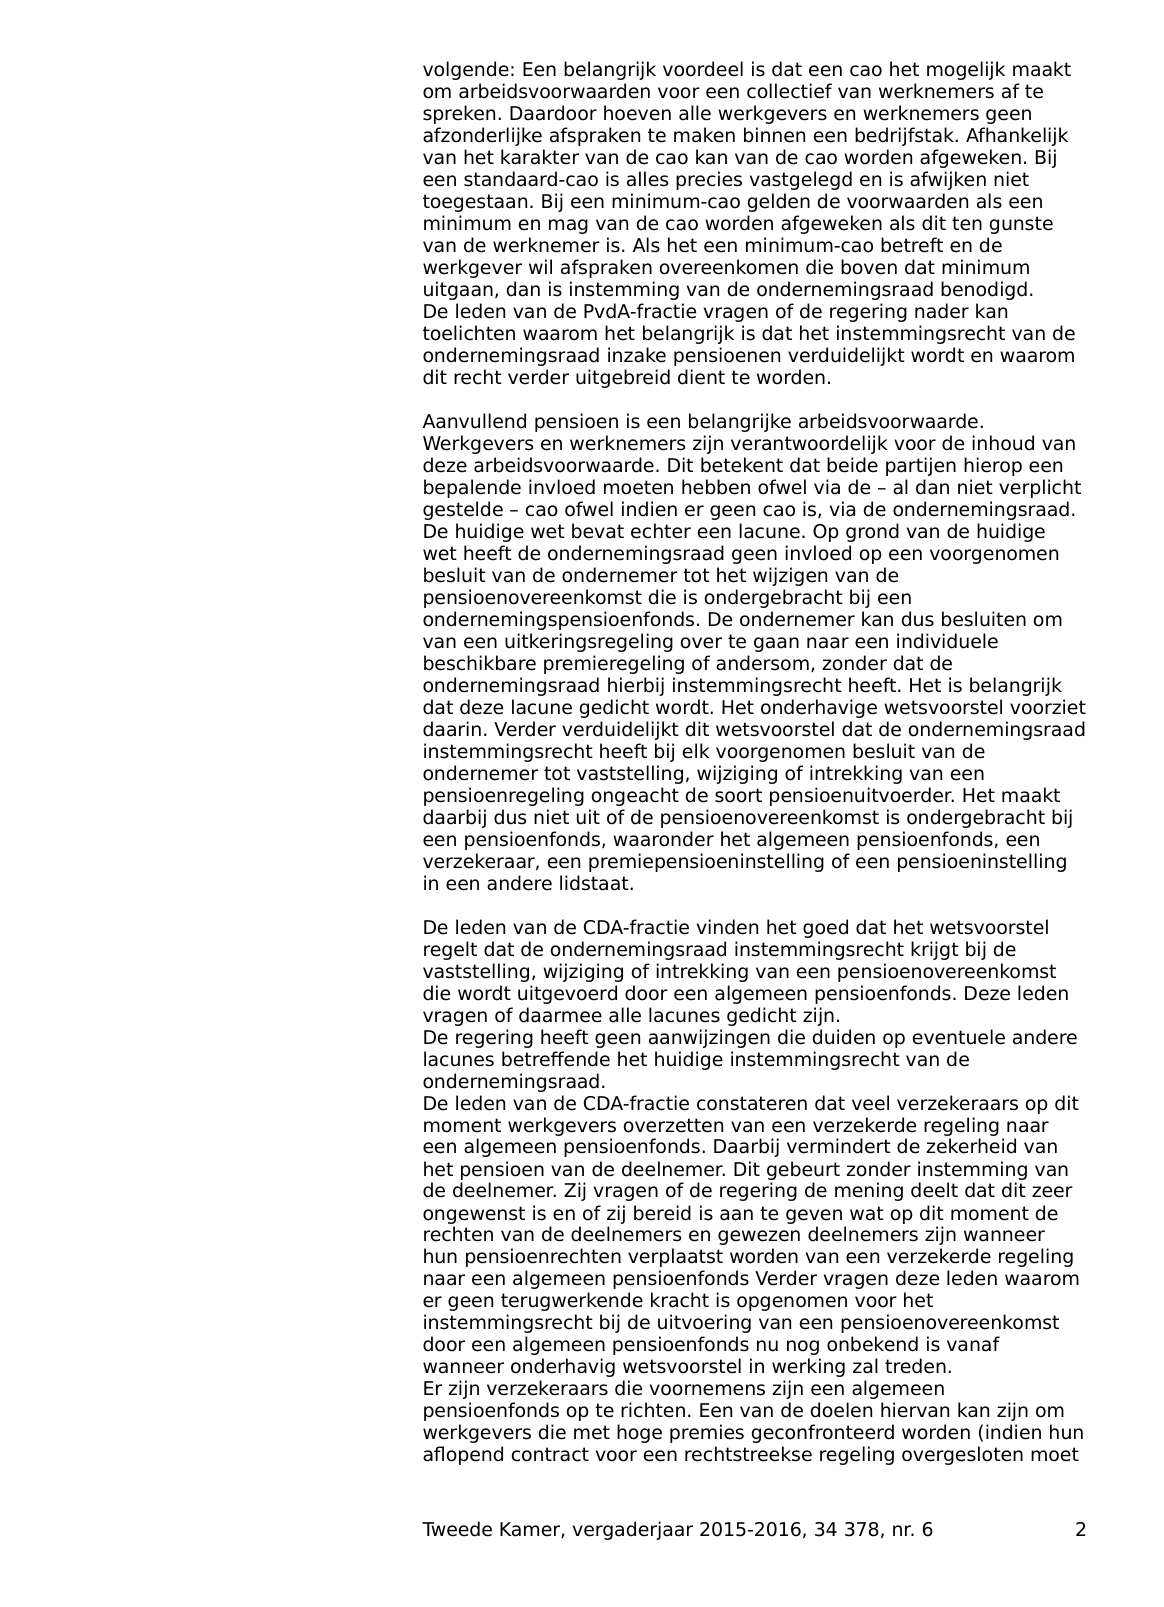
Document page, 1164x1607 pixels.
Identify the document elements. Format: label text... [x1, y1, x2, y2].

text De leden van de CDA-fractie vinden het goed dat het wetsvoorstel regelt dat de ondernemingsraad instemmingsrecht krijgt bij de vaststelling, wijziging of intrekking van een pensioenovereenkomst die wordt uitgevoerd door een algemeen pensioenfonds. Deze leden vragen of daarmee alle lacunes gedicht zijn. [422, 917, 1087, 1027]
text De leden van de CDA-fractie constateren dat veel verzekeraars op dit moment werkgevers overzetten van een verzekerde regeling naar een algemeen pensioenfonds. Daarbij vermindert de zekerheid van het pensioen van de deelnemer. Dit gebeurt zonder instemming van de deelnemer. Zij vragen of de regering de mening deelt dat dit zeer ongewenst is en of zij bereid is aan te geven wat op dit moment de rechten van de deelnemers en gewezen deelnemers zijn wanneer hun pensioenrechten verplaatst worden van een verzekerde regeling naar een algemeen pensioenfonds Verder vragen deze leden waarom er geen terugwerkende kracht is opgenomen voor het instemmingsrecht bij de uitvoering van een pensioenovereenkomst door een algemeen pensioenfonds nu nog onbekend is vanaf wanneer onderhavig wetsvoorstel in werking zal treden. [422, 1092, 1087, 1378]
text De leden van de PvdA-fractie vragen of de regering nader kan toelichten waarom het belangrijk is dat het instemmingsrecht van de ondernemingsraad inzake pensioenen verduidelijkt wordt en waarom dit recht verder uitgebreid dient te worden. [422, 301, 1087, 389]
text volgende: Een belangrijk voordeel is dat een cao het mogelijk maakt om arbeidsvoorwaarden voor een collectief van werknemers af te spreken. Daardoor hoeven alle werkgevers en werknemers geen afzonderlijke afspraken te maken binnen een bedrijfstak. Afhankelijk van het karakter van de cao kan van de cao worden afgeweken. Bij een standaard-cao is alles precies vastgelegd en is afwijken niet toegestaan. Bij een minimum-cao gelden de voorwaarden als een minimum en mag van de cao worden afgeweken als dit ten gunste van de werknemer is. Als het een minimum-cao betreft en de werkgever wil afspraken overeenkomen die boven dat minimum uitgaan, dan is instemming van de ondernemingsraad benodigd. [422, 59, 1087, 301]
text De regering heeft geen aanwijzingen die duiden op eventuele andere lacunes betreffende het huidige instemmingsrecht van de ondernemingsraad. [422, 1027, 1087, 1092]
text Er zijn verzekeraars die voornemens zijn een algemeen pensioenfonds op te richten. Een van de doelen hiervan kan zijn om werkgevers die met hoge premies geconfronteerd worden (indien hun aflopend contract voor een rechtstreekse regeling overgesloten moet [422, 1378, 1087, 1466]
text Aanvullend pensioen is een belangrijke arbeidsvoorwaarde. Werkgevers en werknemers zijn verantwoordelijk voor de inhoud van deze arbeidsvoorwaarde. Dit betekent dat beide partijen hierop een bepalende invloed moeten hebben ofwel via de – al dan niet verplicht gestelde – cao ofwel indien er geen cao is, via de ondernemingsraad. De huidige wet bevat echter een lacune. Op grond van de huidige wet heeft de ondernemingsraad geen invloed op een voorgenomen besluit van de ondernemer tot het wijzigen van de pensioenovereenkomst die is ondergebracht bij een ondernemingspensioenfonds. De ondernemer kan dus besluiten om van een uitkeringsregeling over te gaan naar een individuele beschikbare premieregeling of andersom, zonder dat de ondernemingsraad hierbij instemmingsrecht heeft. Het is belangrijk dat deze lacune gedicht wordt. Het onderhavige wetsvoorstel voorziet daarin. Verder verduidelijkt dit wetsvoorstel dat de ondernemingsraad instemmingsrecht heeft bij elk voorgenomen besluit van de ondernemer tot vaststelling, wijziging of intrekking van een pensioenregeling ongeacht de soort pensioenuitvoerder. Het maakt daarbij dus niet uit of de pensioenovereenkomst is ondergebracht bij een pensioenfonds, waaronder het algemeen pensioenfonds, een verzekeraar, een premiepensioeninstelling of een pensioeninstelling in een andere lidstaat. [422, 411, 1087, 894]
